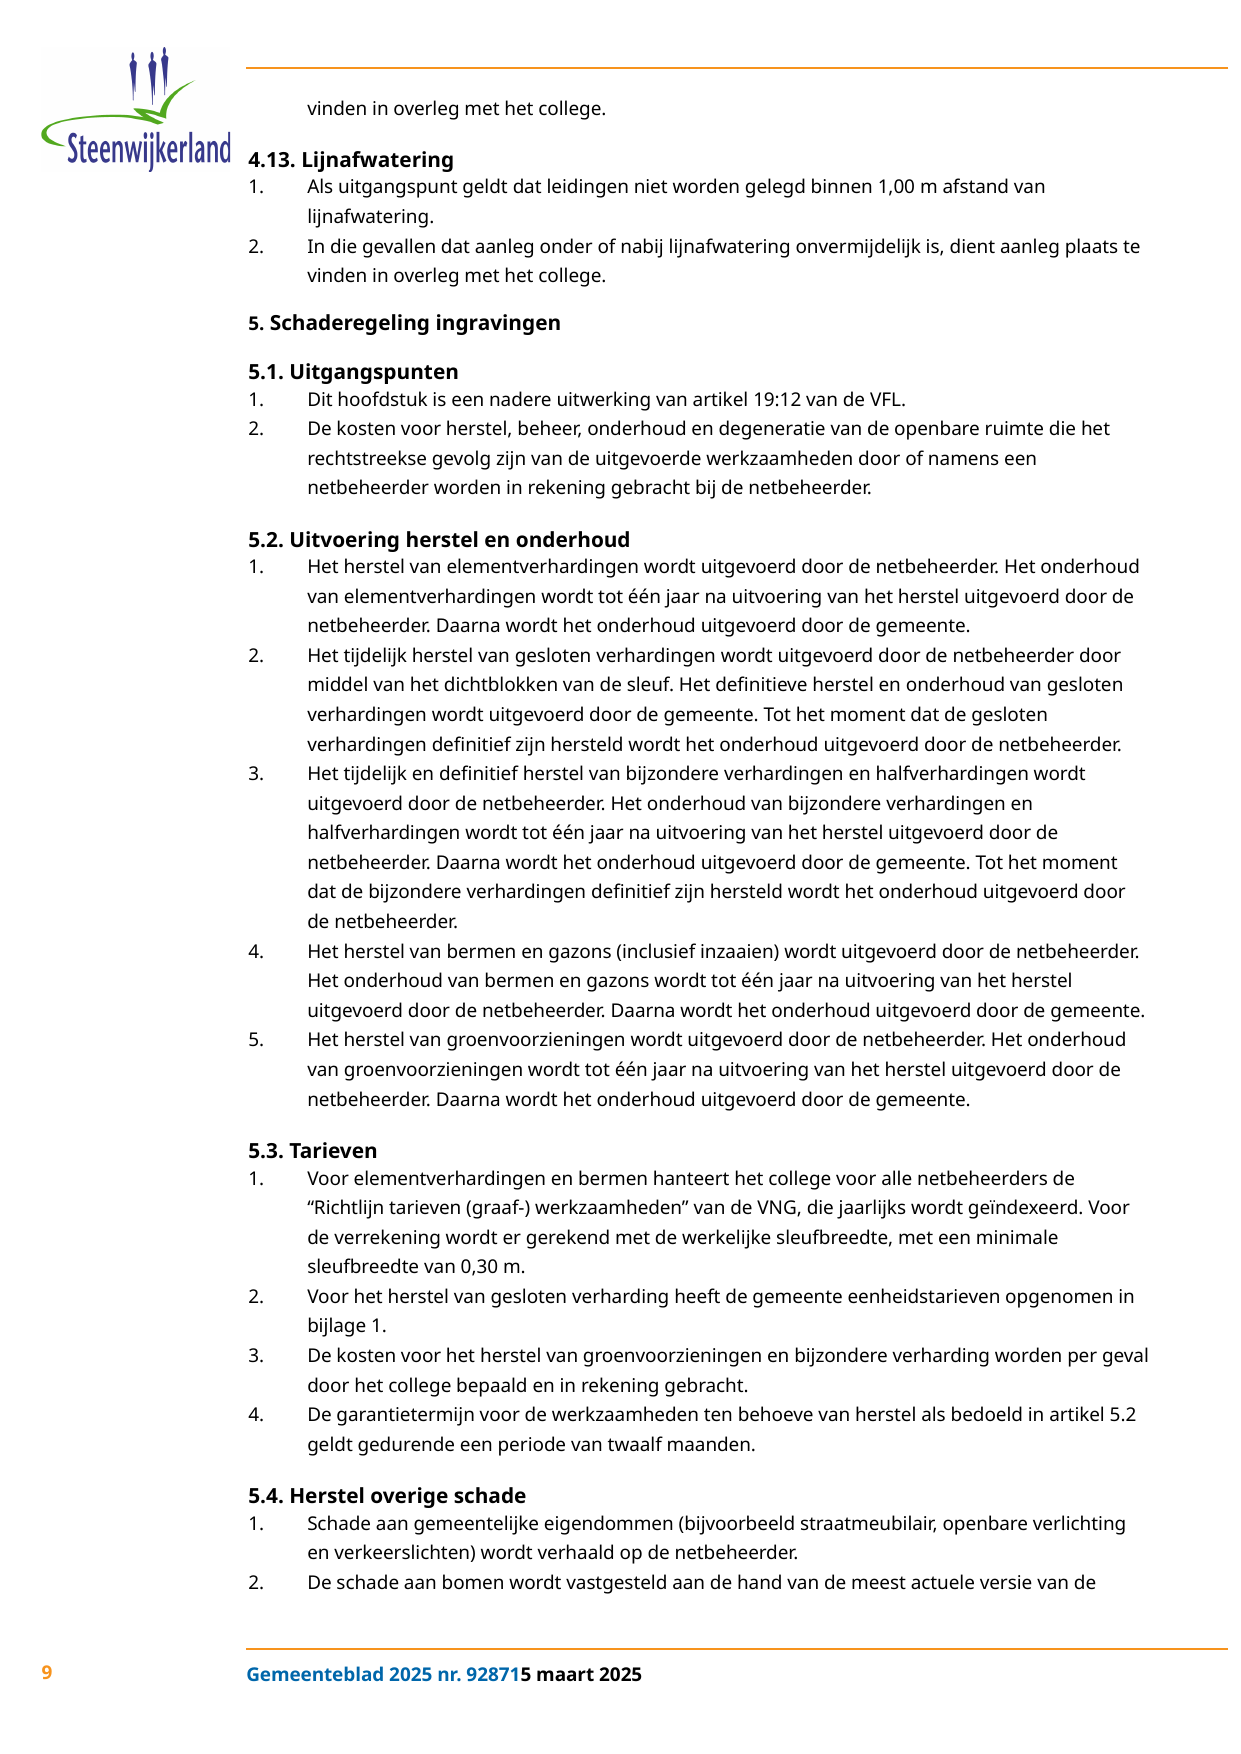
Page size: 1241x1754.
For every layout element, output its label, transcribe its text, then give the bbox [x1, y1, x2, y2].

list De garantietermijn voor de werkzaamheden ten behoeve van herstel als bedoeld in artikel 5.2 geldt gedurende een periode van twaalf maanden. [248, 1401, 1152, 1457]
list Het herstel van elementverhardingen wordt uitgevoerd door de netbeheerder. Het onderhoud van elementverhardingen wordt tot één jaar na uitvoering van het herstel uitgevoerd door de netbeheerder. Daarna wordt het onderhoud uitgevoerd door de gemeente. [248, 553, 1152, 638]
text 5.1. Uitgangspunten [248, 357, 1152, 386]
list Het herstel van groenvoorzieningen wordt uitgevoerd door de netbeheerder. Het onderhoud van groenvoorzieningen wordt tot één jaar na uitvoering van het herstel uitgevoerd door de netbeheerder. Daarna wordt het onderhoud uitgevoerd door de gemeente. [248, 1027, 1152, 1112]
list De kosten voor herstel, beheer, onderhoud en degeneratie van de openbare ruimte die het rechtstreekse gevolg zijn van de uitgevoerde werkzaamheden door of namens een netbeheerder worden in rekening gebracht bij de netbeheerder. [248, 415, 1152, 500]
list Dit hoofdstuk is een nadere uitwerking van artikel 19:12 van de VFL. [248, 386, 1152, 411]
list In die gevallen dat aanleg onder of nabij lijnafwatering onvermijdelijk is, dient aanleg plaats te vinden in overleg met het college. [248, 233, 1152, 288]
list Het tijdelijk herstel van gesloten verhardingen wordt uitgevoerd door de netbeheerder door middel van het dichtblokken van de sleuf. Het definitieve herstel en onderhoud van gesloten verhardingen wordt uitgevoerd door de gemeente. Tot het moment dat de gesloten verhardingen definitief zijn hersteld wordt het onderhoud uitgevoerd door de netbeheerder. [248, 642, 1152, 757]
list De schade aan bomen wordt vastgesteld aan de hand van de meest actuele versie van de [248, 1569, 1152, 1595]
text 4.13. Lijnafwatering [248, 145, 1152, 174]
list Het herstel van bermen en gazons (inclusief inzaaien) wordt uitgevoerd door de netbeheerder. Het onderhoud van bermen en gazons wordt tot één jaar na uitvoering van het herstel uitgevoerd door de netbeheerder. Daarna wordt het onderhoud uitgevoerd door de gemeente. [248, 938, 1152, 1023]
list Schade aan gemeentelijke eigendommen (bijvoorbeeld straatmeubilair, openbare verlichting en verkeerslichten) wordt verhaald op de netbeheerder. [248, 1510, 1152, 1565]
text 5. Schaderegeling ingravingen [248, 308, 1152, 336]
list Voor het herstel van gesloten verharding heeft de gemeente eenheidstarieven opgenomen in bijlage 1. [248, 1283, 1152, 1338]
list Als uitgangspunt geldt dat leidingen niet worden gelegd binnen 1,00 m afstand van lijnafwatering. [248, 174, 1152, 229]
text 5.2. Uitvoering herstel en onderhoud [248, 525, 1152, 553]
text 5.4. Herstel overige schade [248, 1481, 1152, 1510]
list Voor elementverhardingen en bermen hanteert het college voor alle netbeheerders de “Richtlijn tarieven (graaf-) werkzaamheden” van de VNG, die jaarlijks wordt geïndexeerd. Voor de verrekening wordt er gerekend met de werkelijke sleufbreedte, met een minimale sleufbreedte van 0,30 m. [248, 1165, 1152, 1279]
list vinden in overleg met het college. [248, 95, 1152, 121]
list De kosten voor het herstel van groenvoorzieningen en bijzondere verharding worden per geval door het college bepaald en in rekening gebracht. [248, 1342, 1152, 1397]
picture [41, 47, 231, 172]
list Het tijdelijk en definitief herstel van bijzondere verhardingen en halfverhardingen wordt uitgevoerd door de netbeheerder. Het onderhoud van bijzondere verhardingen en halfverhardingen wordt tot één jaar na uitvoering van het herstel uitgevoerd door de netbeheerder. Daarna wordt het onderhoud uitgevoerd door de gemeente. Tot het moment dat de bijzondere verhardingen definitief zijn hersteld wordt het onderhoud uitgevoerd door de netbeheerder. [248, 760, 1152, 934]
text 5.3. Tarieven [248, 1136, 1152, 1165]
